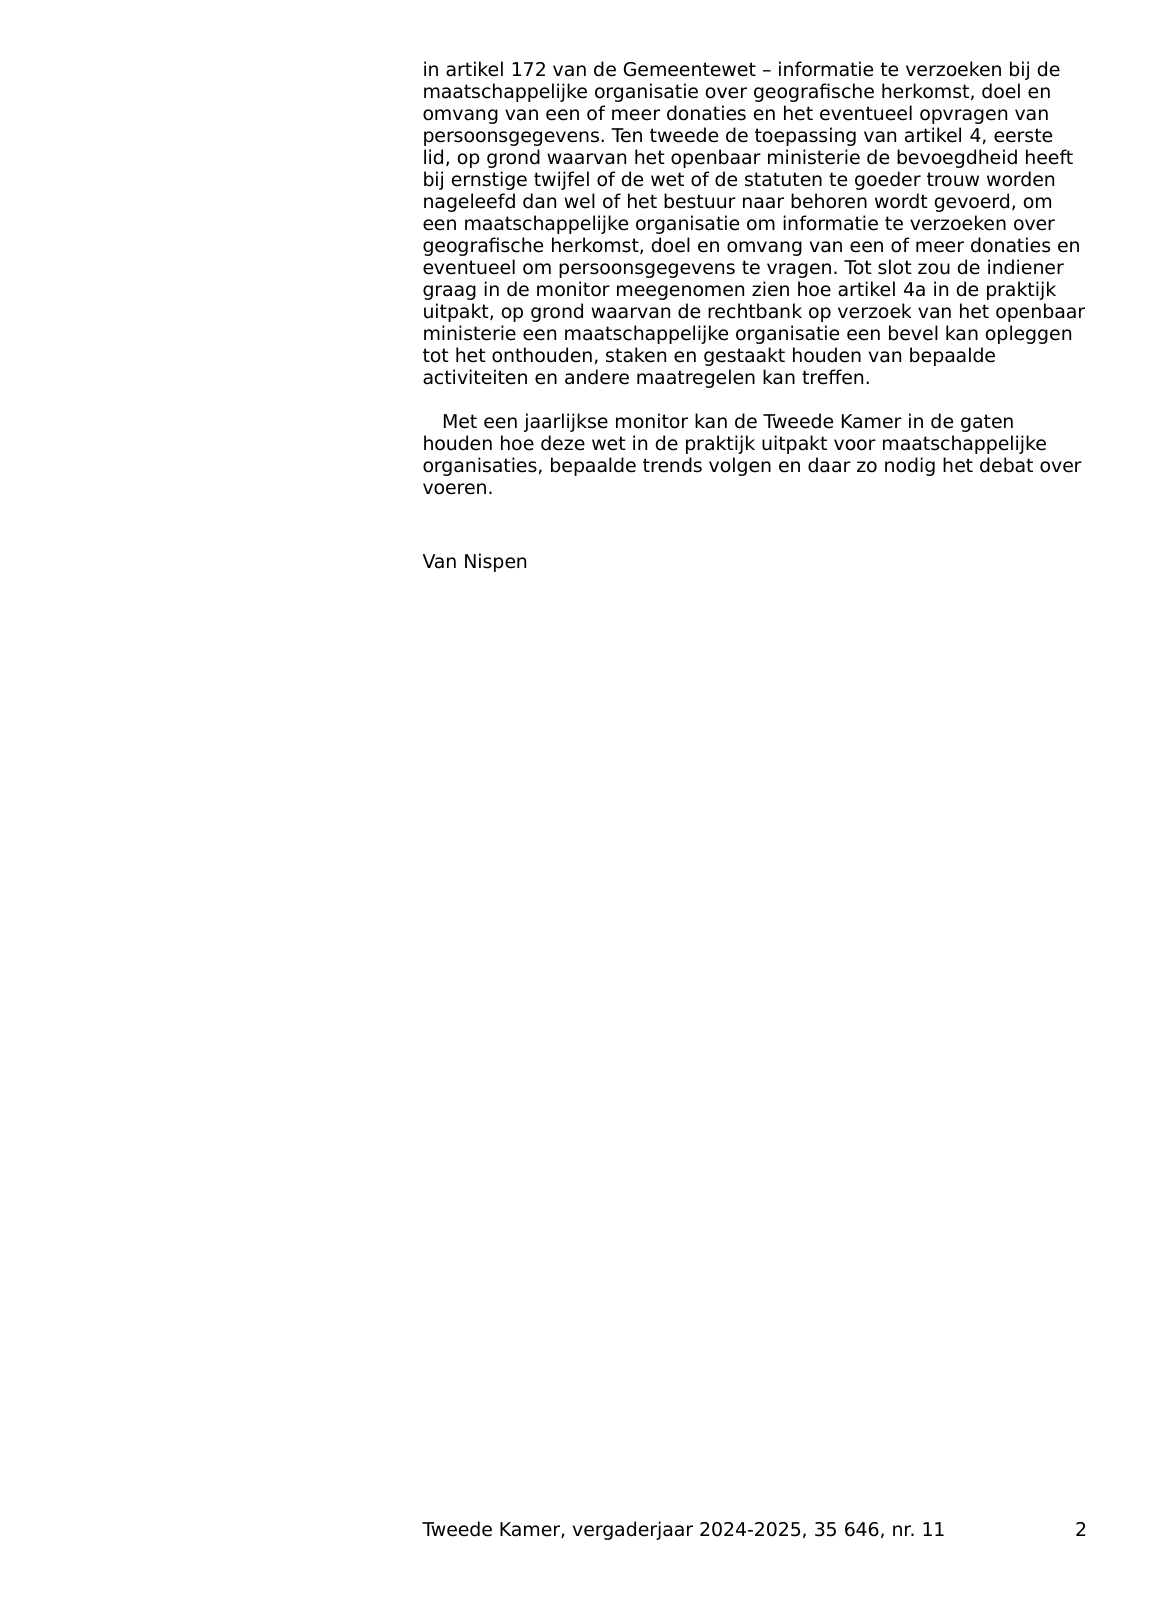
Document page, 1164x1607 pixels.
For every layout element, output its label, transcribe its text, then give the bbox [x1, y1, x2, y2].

text Van Nispen [422, 529, 1087, 573]
text Met een jaarlijkse monitor kan de Tweede Kamer in de gaten houden hoe deze wet in de praktijk uitpakt voor maatschappelijke organisaties, bepaalde trends volgen en daar zo nodig het debat over voeren. [422, 411, 1087, 499]
text in artikel 172 van de Gemeentewet – informatie te verzoeken bij de maatschappelijke organisatie over geografische herkomst, doel en omvang van een of meer donaties en het eventueel opvragen van persoonsgegevens. Ten tweede de toepassing van artikel 4, eerste lid, op grond waarvan het openbaar ministerie de bevoegdheid heeft bij ernstige twijfel of de wet of de statuten te goeder trouw worden nageleefd dan wel of het bestuur naar behoren wordt gevoerd, om een maatschappelijke organisatie om informatie te verzoeken over geografische herkomst, doel en omvang van een of meer donaties en eventueel om persoonsgegevens te vragen. Tot slot zou de indiener graag in de monitor meegenomen zien hoe artikel 4a in de praktijk uitpakt, op grond waarvan de rechtbank op verzoek van het openbaar ministerie een maatschappelijke organisatie een bevel kan opleggen tot het onthouden, staken en gestaakt houden van bepaalde activiteiten en andere maatregelen kan treffen. [422, 59, 1087, 389]
